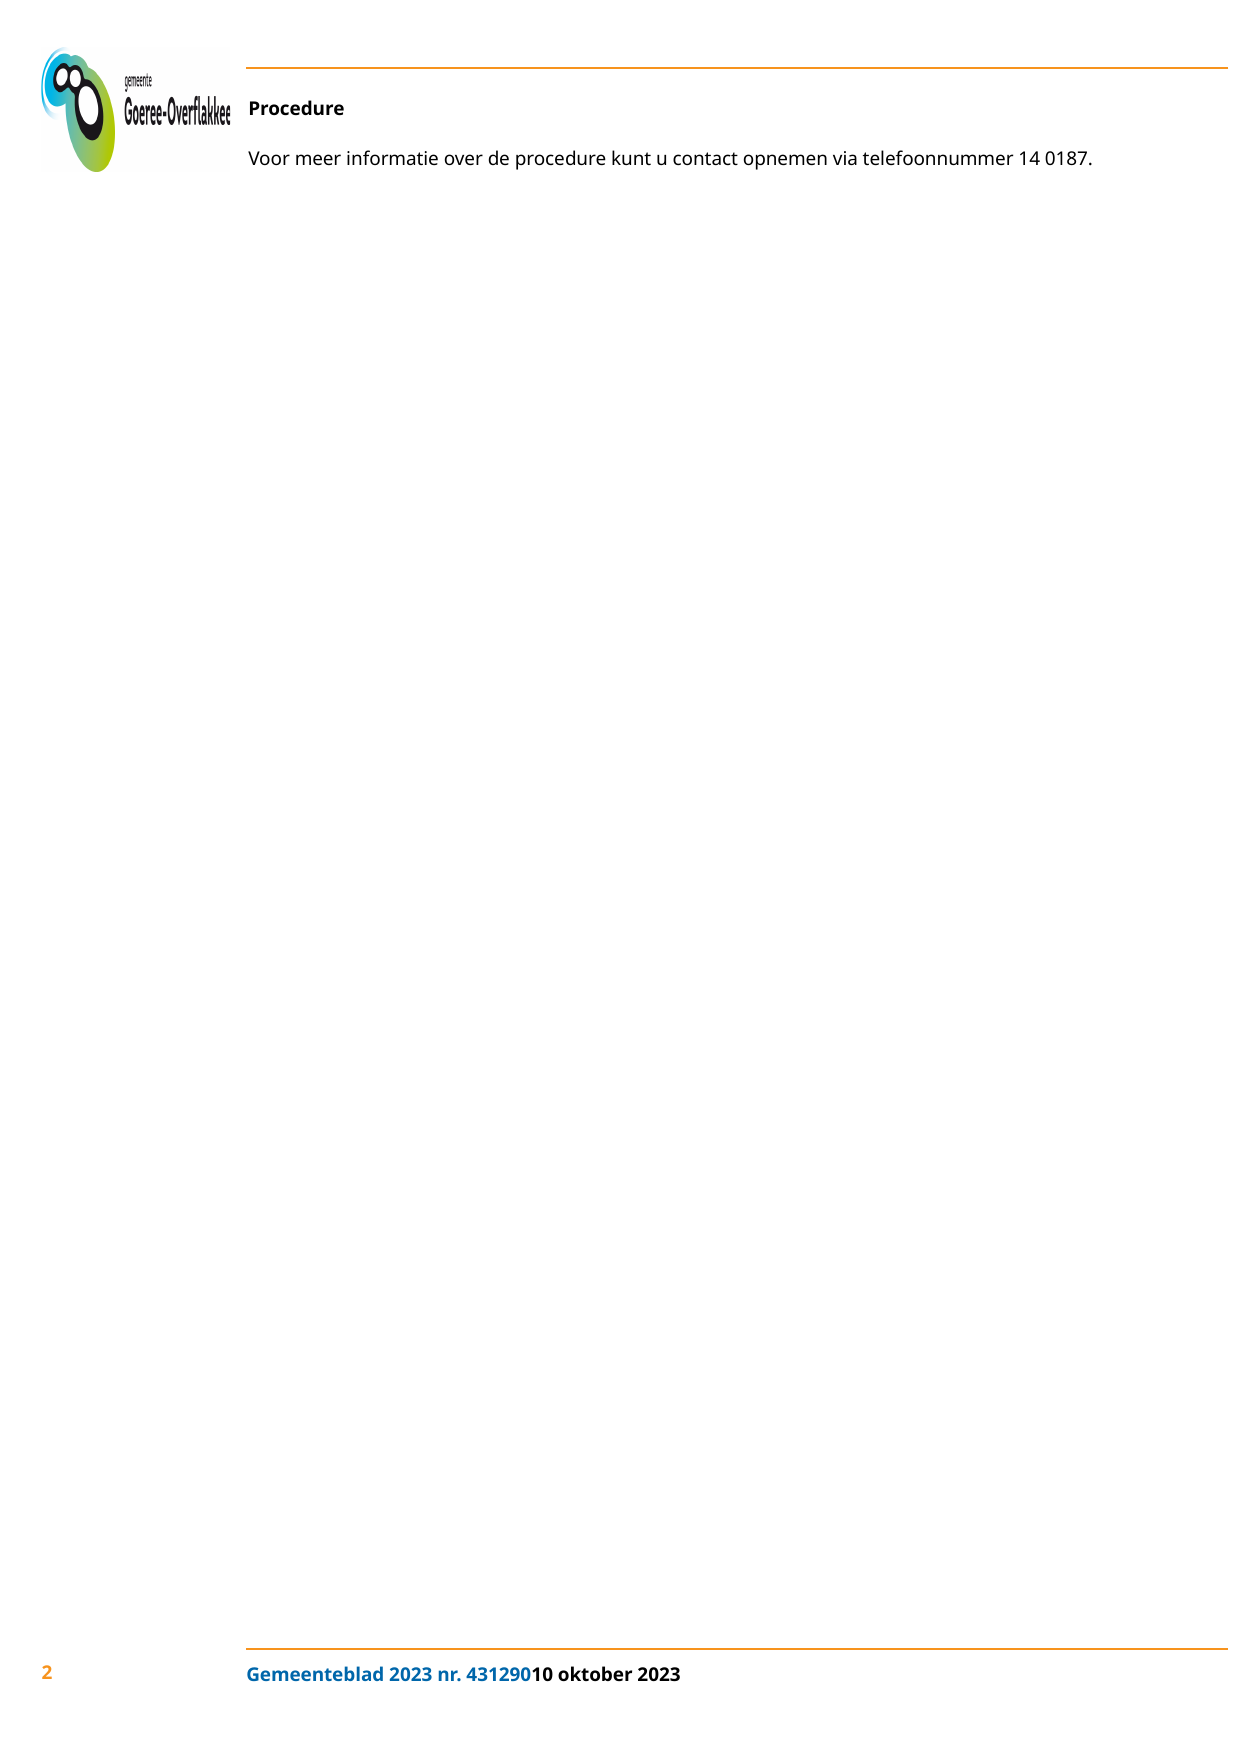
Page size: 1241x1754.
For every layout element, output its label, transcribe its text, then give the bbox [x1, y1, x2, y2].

text Voor meer informatie over de procedure kunt u contact opnemen via telefoonnummer 14 0187. [248, 145, 1152, 171]
text Procedure [248, 95, 1152, 121]
picture [41, 47, 231, 172]
